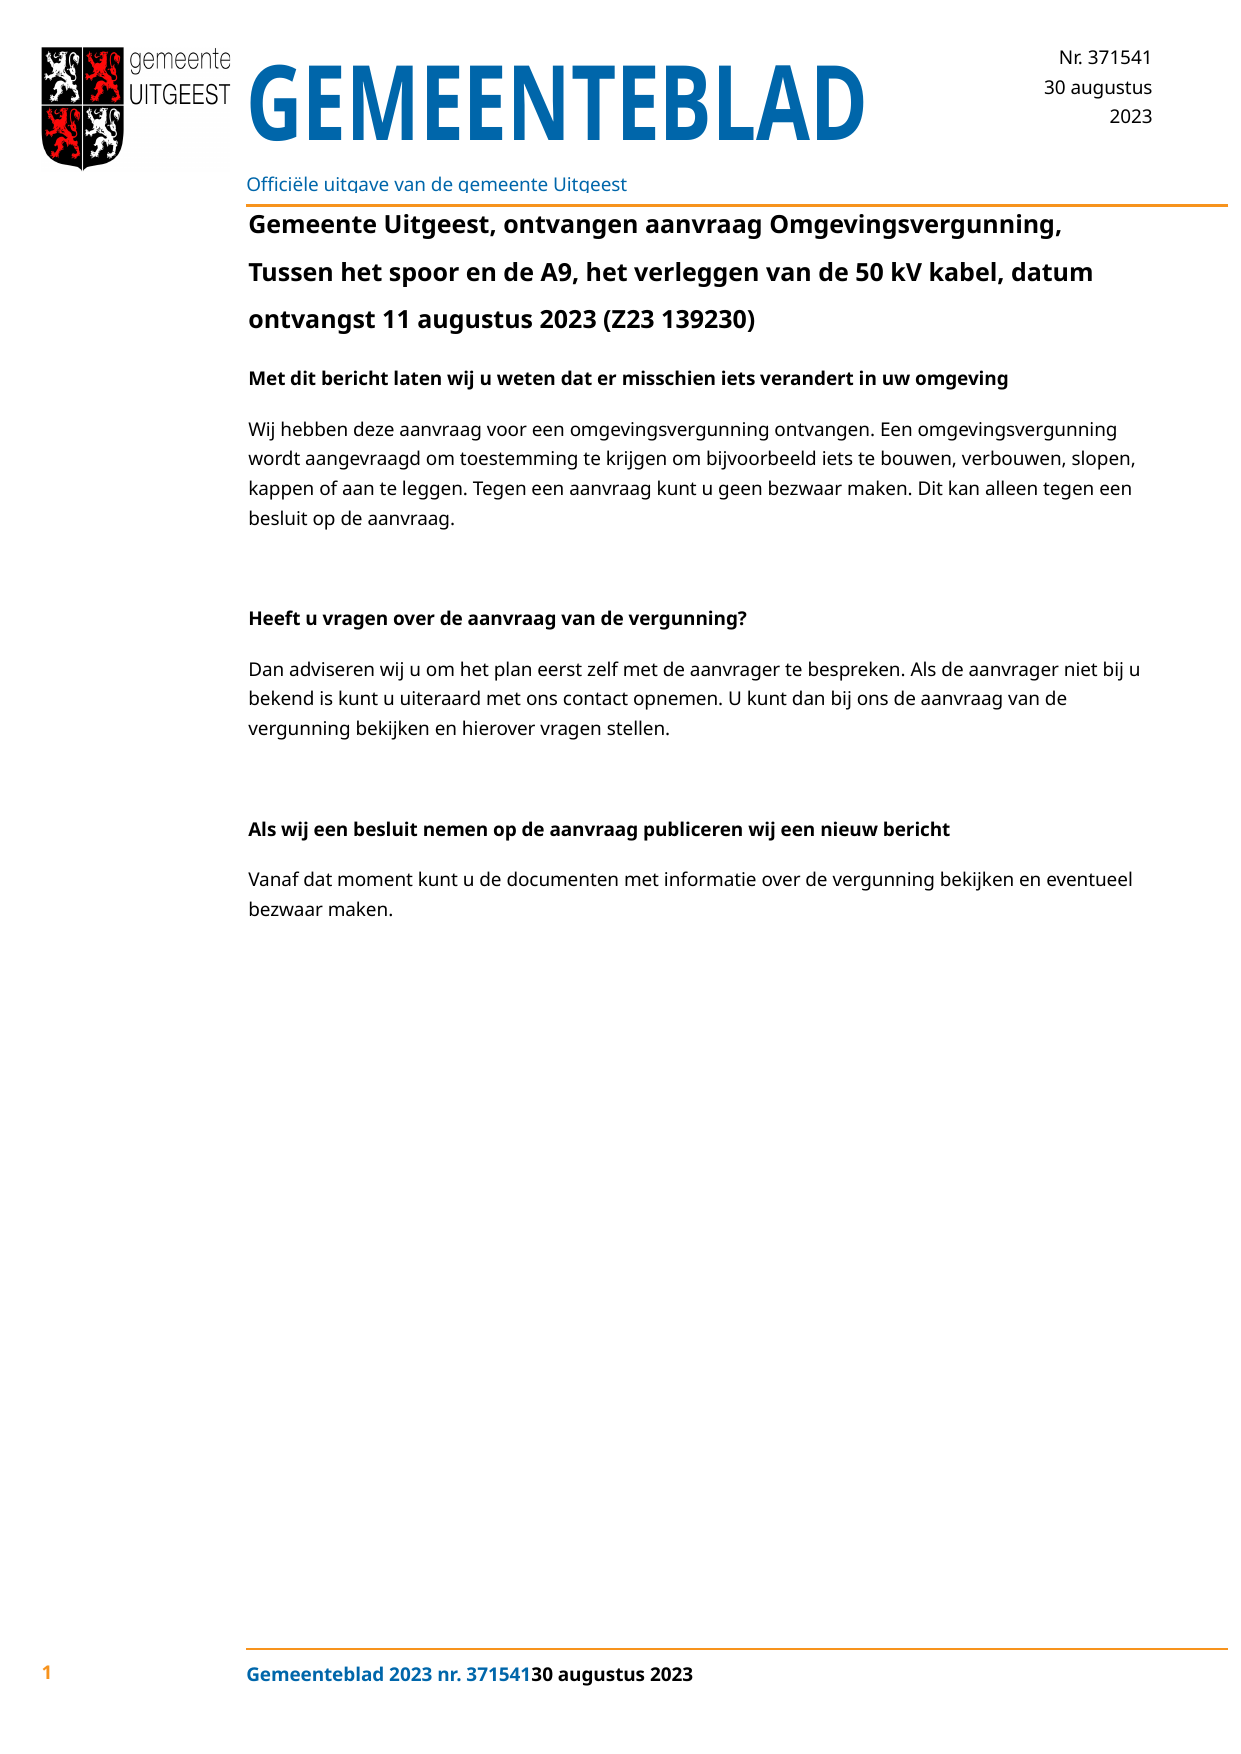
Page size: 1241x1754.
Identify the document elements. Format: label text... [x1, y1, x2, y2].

text Dan adviseren wij u om het plan eerst zelf met de aanvrager te bespreken. Als de aanvrager niet bij u bekend is kunt u uiteraard met ons contact opnemen. U kunt dan bij ons de aanvraag van de vergunning bekijken en hierover vragen stellen. [248, 656, 1152, 741]
text Als wij een besluit nemen op de aanvraag publiceren wij een nieuw bericht [248, 816, 1152, 842]
text Wij hebben deze aanvraag voor een omgevingsvergunning ontvangen. Een omgevingsvergunning wordt aangevraagd om toestemming te krijgen om bijvoorbeeld iets te bouwen, verbouwen, slopen, kappen of aan te leggen. Tegen een aanvraag kunt u geen bezwaar maken. Dit kan alleen tegen een besluit op de aanvraag. [248, 416, 1152, 530]
text Heeft u vragen over de aanvraag van de vergunning? [248, 606, 1152, 631]
text Met dit bericht laten wij u weten dat er misschien iets verandert in uw omgeving [248, 366, 1152, 391]
text Vanaf dat moment kunt u de documenten met informatie over de vergunning bekijken en eventueel bezwaar maken. [248, 866, 1152, 922]
text Gemeente Uitgeest, ontvangen aanvraag Omgevingsvergunning, Tussen het spoor en de A9, het verleggen van de 50 kV kabel, datum ontvangst 11 augustus 2023 (Z23 139230) [248, 207, 1152, 336]
picture [41, 47, 231, 172]
